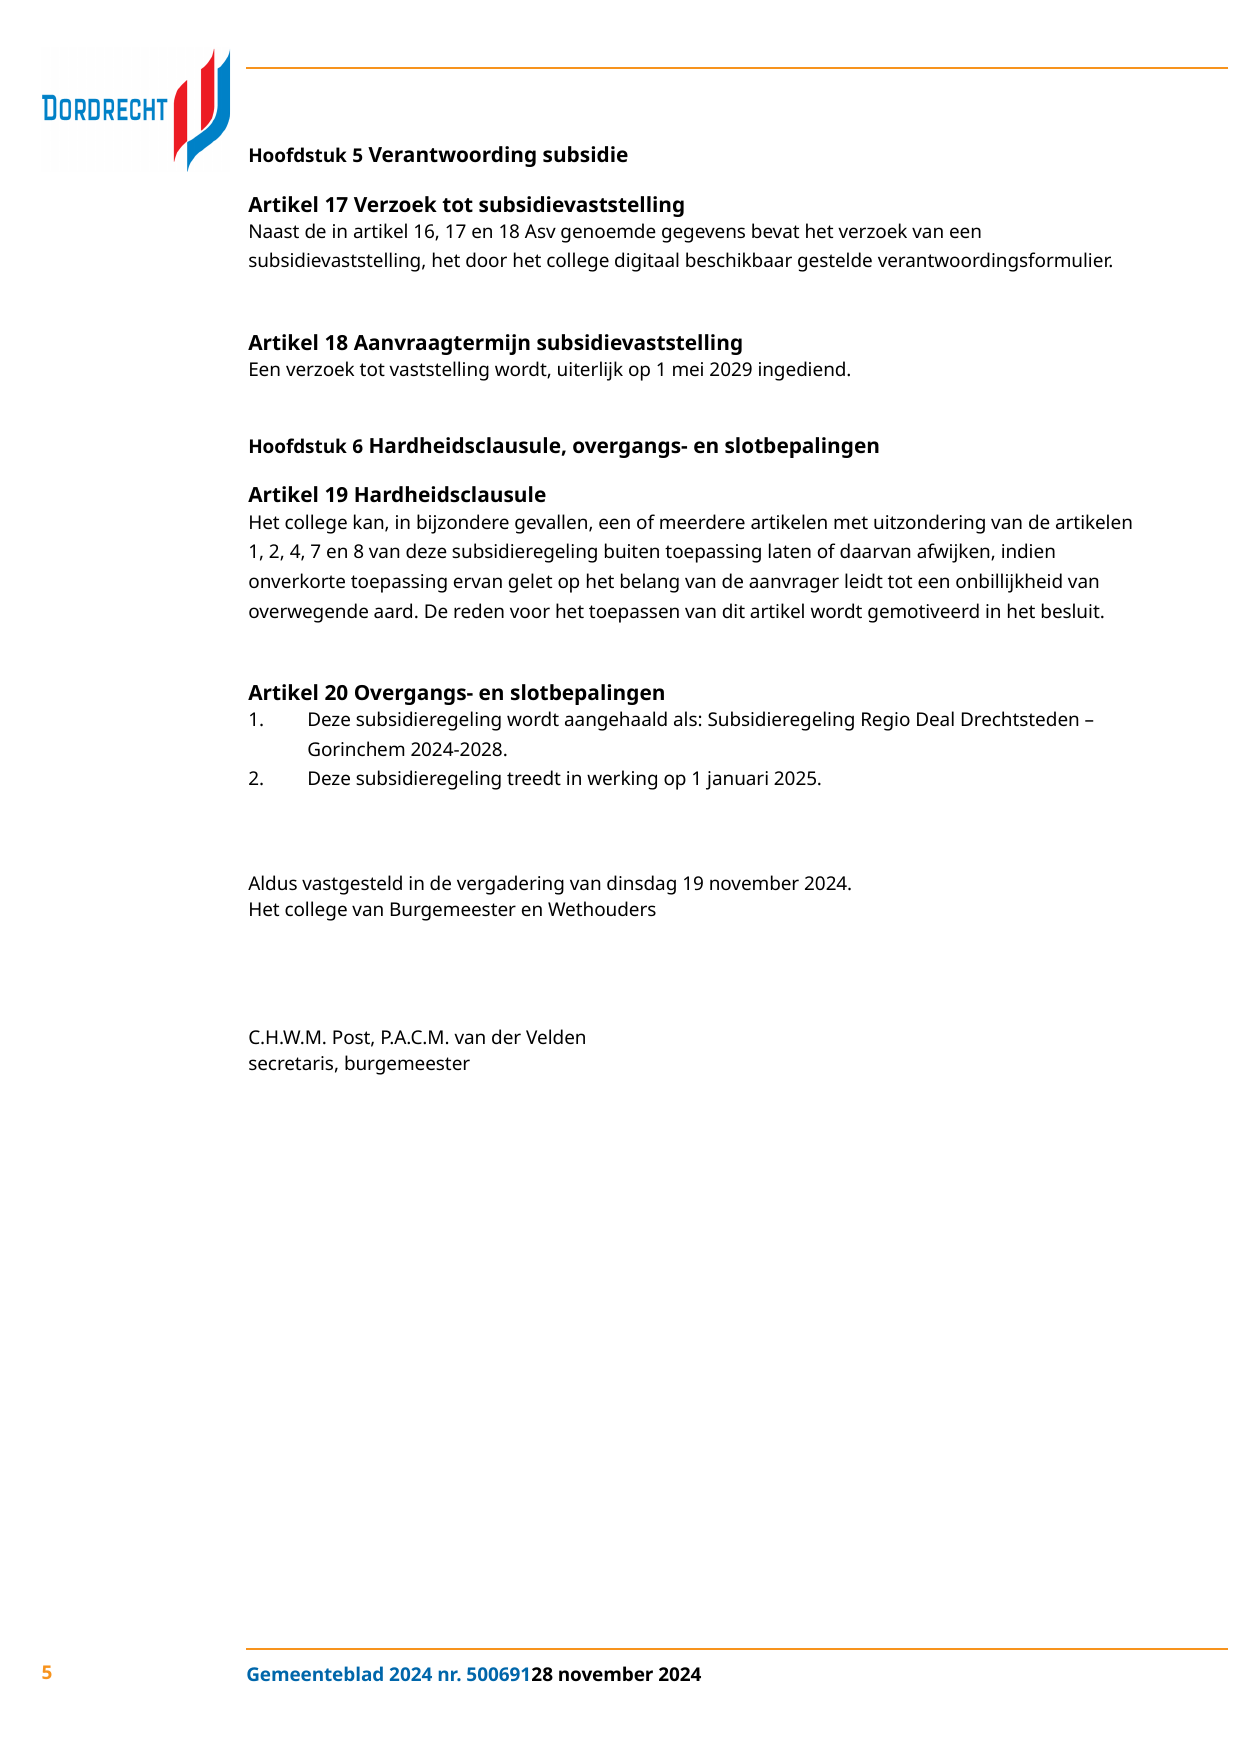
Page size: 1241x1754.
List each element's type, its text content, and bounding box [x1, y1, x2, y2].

list Deze subsidieregeling treedt in werking op 1 januari 2025. [248, 765, 1152, 791]
text Naast de in artikel 16, 17 en 18 Asv genoemde gegevens bevat het verzoek van een subsidievaststelling, het door het college digitaal beschikbaar gestelde verantwoordingsformulier. [248, 218, 1152, 273]
text Artikel 19 Hardheidsclausule [248, 481, 1152, 509]
text secretaris, burgemeester [248, 1050, 1152, 1076]
text Artikel 18 Aanvraagtermijn subsidievaststelling [248, 328, 1152, 356]
text Het college kan, in bijzondere gevallen, een of meerdere artikelen met uitzondering van de artikelen 1, 2, 4, 7 en 8 van deze subsidieregeling buiten toepassing laten of daarvan afwijken, indien onverkorte toepassing ervan gelet op het belang van de aanvrager leidt tot een onbillijkheid van overwegende aard. De reden voor het toepassen van dit artikel wordt gemotiveerd in het besluit. [248, 509, 1152, 623]
list Deze subsidieregeling wordt aangehaald als: Subsidieregeling Regio Deal Drechtsteden – Gorinchem 2024-2028. [248, 706, 1152, 762]
text Artikel 20 Overgangs- en slotbepalingen [248, 678, 1152, 706]
text Een verzoek tot vaststelling wordt, uiterlijk op 1 mei 2029 ingediend. [248, 356, 1152, 382]
text Hoofdstuk 5 Verantwoording subsidie [248, 140, 1152, 169]
text C.H.W.M. Post, P.A.C.M. van der Velden [248, 1024, 1152, 1050]
text Aldus vastgesteld in de vergadering van dinsdag 19 november 2024. [248, 870, 1152, 896]
text Hoofdstuk 6 Hardheidsclausule, overgangs- en slotbepalingen [248, 431, 1152, 460]
text Artikel 17 Verzoek tot subsidievaststelling [248, 190, 1152, 218]
text Het college van Burgemeester en Wethouders [248, 896, 1152, 922]
picture [41, 47, 231, 172]
